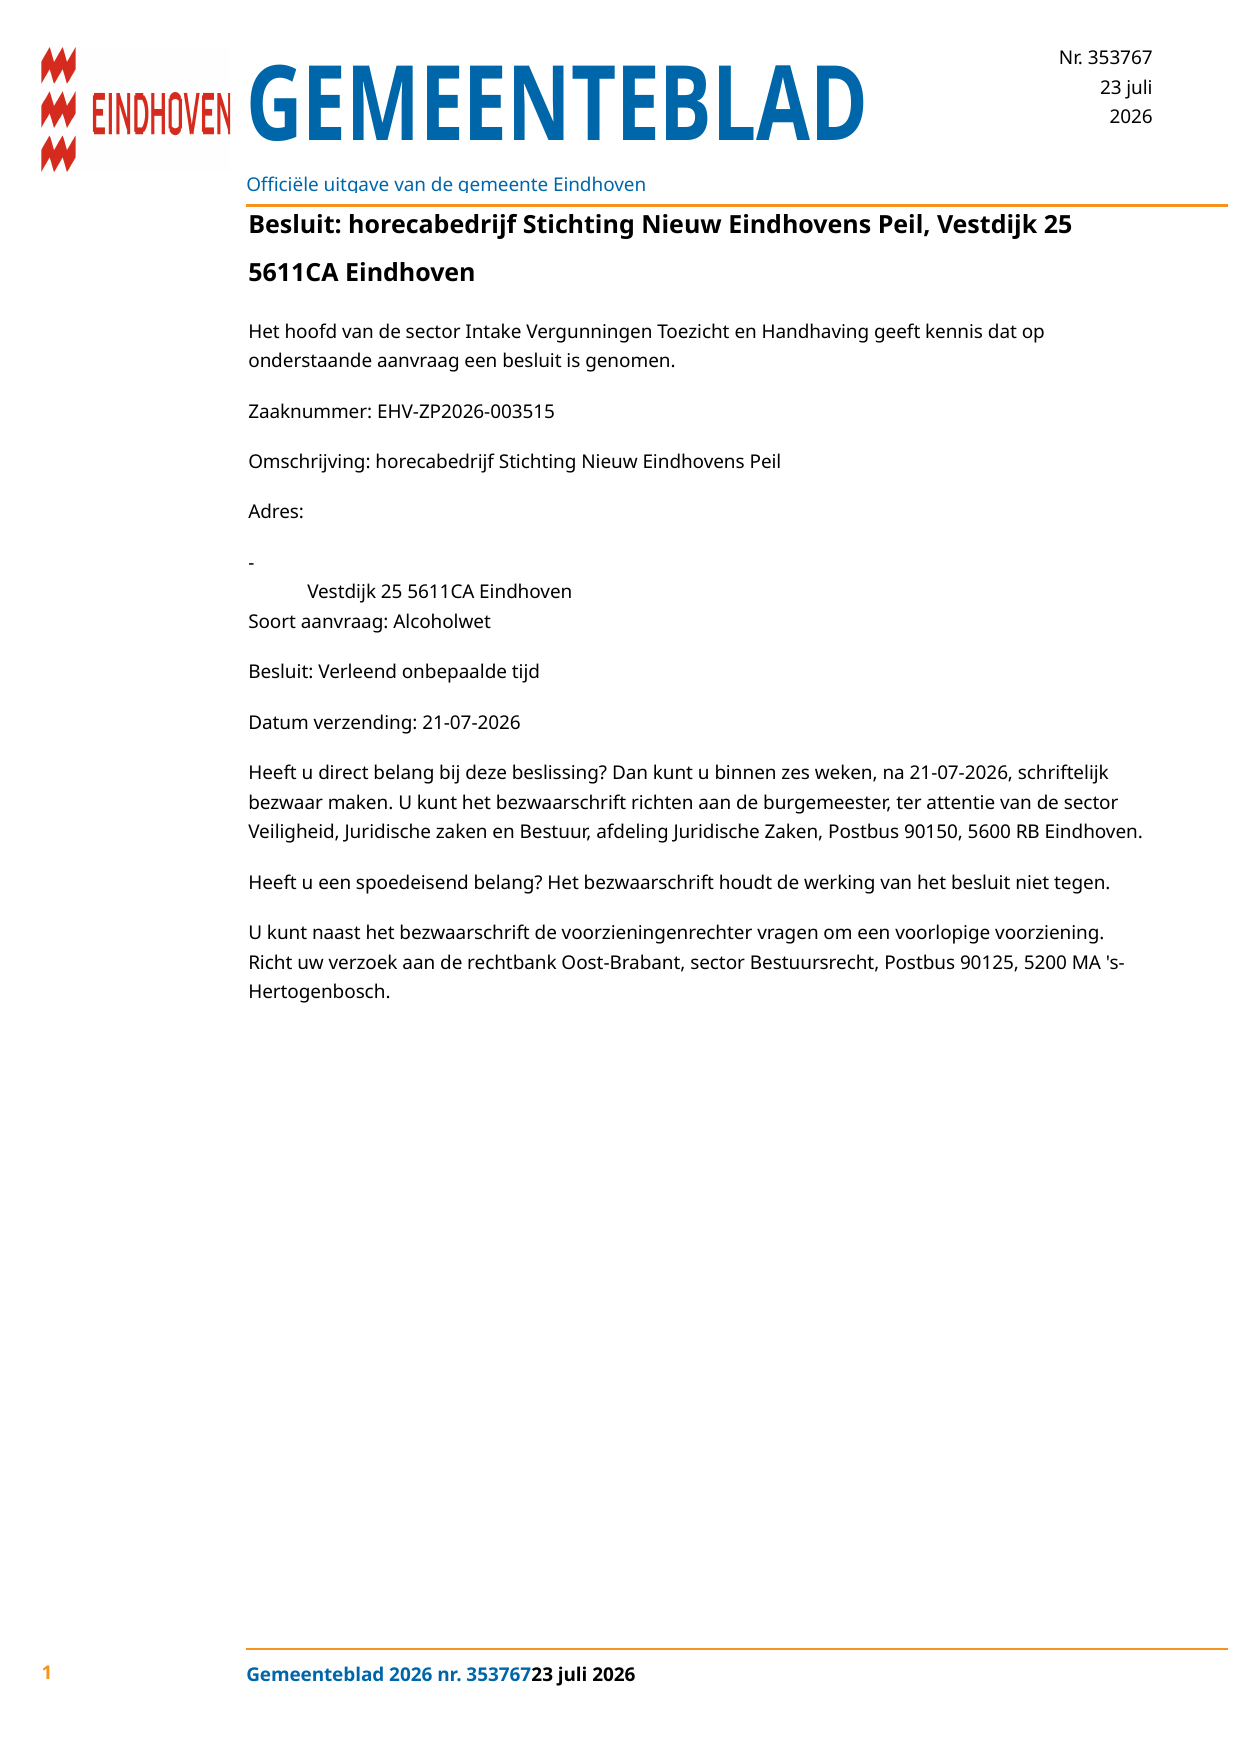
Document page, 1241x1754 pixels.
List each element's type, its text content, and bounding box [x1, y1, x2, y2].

picture [41, 47, 231, 172]
list Vestdijk 25 5611CA Eindhoven [248, 579, 1152, 604]
text Datum verzending: 21-07-2026 [248, 709, 1152, 735]
text Adres: [248, 499, 1152, 524]
text Heeft u direct belang bij deze beslissing? Dan kunt u binnen zes weken, na 21-07-2026, schriftelijk bezwaar maken. U kunt het bezwaarschrift richten aan de burgemeester, ter attentie van de sector Veiligheid, Juridische zaken en Bestuur, afdeling Juridische Zaken, Postbus 90150, 5600 RB Eindhoven. [248, 759, 1152, 844]
text Omschrijving: horecabedrijf Stichting Nieuw Eindhovens Peil [248, 448, 1152, 474]
text Zaaknummer: EHV-ZP2026-003515 [248, 398, 1152, 424]
text U kunt naast het bezwaarschrift de voorzieningenrechter vragen om een voorlopige voorziening. Richt uw verzoek aan de rechtbank Oost-Brabant, sector Bestuursrecht, Postbus 90125, 5200 MA 's-Hertogenbosch. [248, 919, 1152, 1004]
text Het hoofd van de sector Intake Vergunningen Toezicht en Handhaving geeft kennis dat op onderstaande aanvraag een besluit is genomen. [248, 318, 1152, 373]
text Besluit: Verleend onbepaalde tijd [248, 659, 1152, 684]
text Besluit: horecabedrijf Stichting Nieuw Eindhovens Peil, Vestdijk 25 5611CA Eindhoven [248, 207, 1152, 288]
text Soort aanvraag: Alcoholwet [248, 608, 1152, 634]
text Heeft u een spoedeisend belang? Het bezwaarschrift houdt de werking van het besluit niet tegen. [248, 869, 1152, 895]
